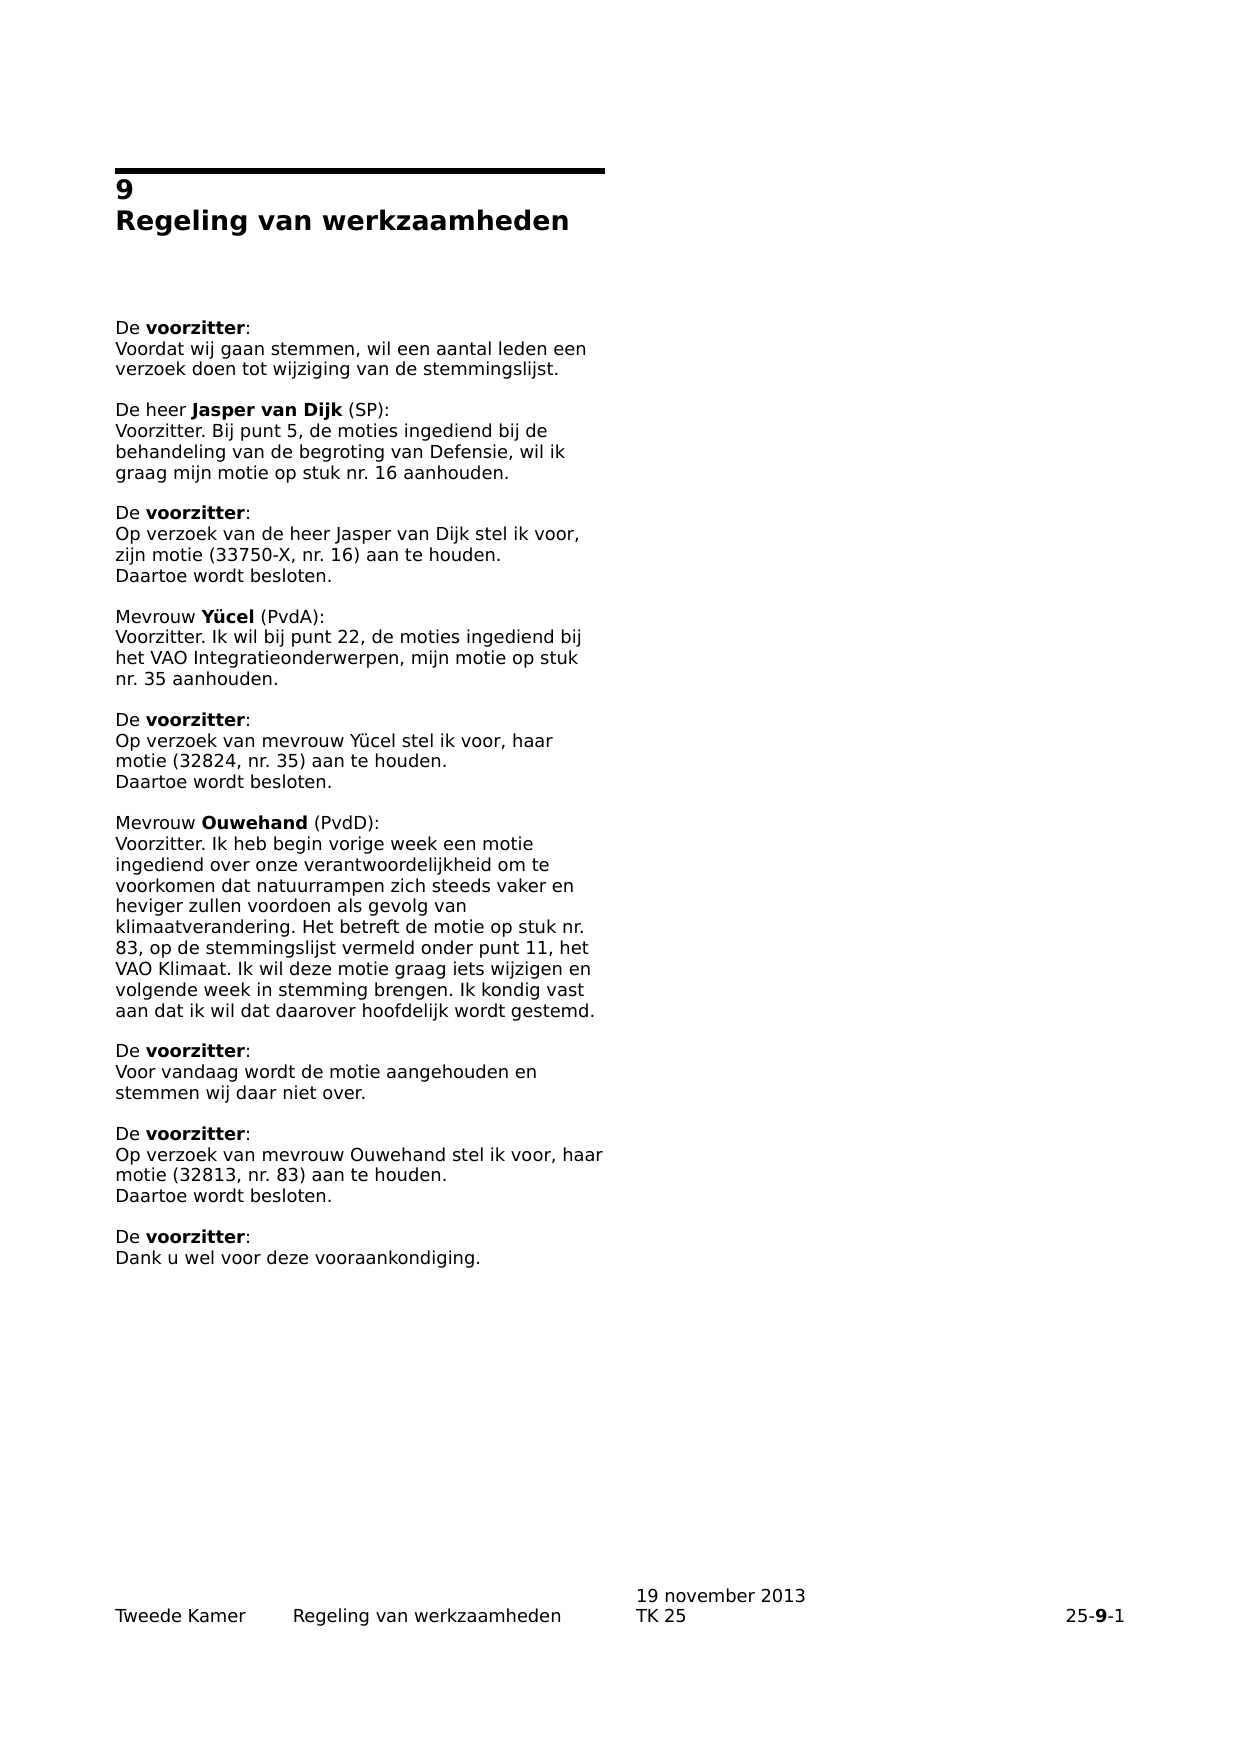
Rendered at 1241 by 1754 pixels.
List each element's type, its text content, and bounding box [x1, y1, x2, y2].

text Op verzoek van mevrouw Yücel stel ik voor, haar motie (32824, nr. 35) aan te houden. [115, 730, 605, 772]
text Daartoe wordt besloten. [115, 566, 605, 586]
text De voorzitter: [115, 1041, 605, 1062]
text De heer Jasper van Dijk (SP): [115, 400, 605, 421]
text Voordat wij gaan stemmen, wil een aantal leden een verzoek doen tot wijziging van de stemmingslijst. [115, 338, 605, 380]
text Voorzitter. Bij punt 5, de moties ingediend bij de behandeling van de begroting van Defensie, wil ik graag mijn motie op stuk nr. 16 aanhouden. [115, 421, 605, 483]
text Daartoe wordt besloten. [115, 772, 605, 793]
text Dank u wel voor deze vooraankondiging. [115, 1247, 605, 1268]
text De voorzitter: [115, 1123, 605, 1144]
text De voorzitter: [115, 503, 605, 524]
text Mevrouw Yücel (PvdA): [115, 606, 605, 627]
text De voorzitter: [115, 318, 605, 338]
text De voorzitter: [115, 1227, 605, 1247]
text De voorzitter: [115, 710, 605, 730]
text Op verzoek van de heer Jasper van Dijk stel ik voor, zijn motie (33750-X, nr. 16) aan te houden. [115, 524, 605, 566]
text Mevrouw Ouwehand (PvdD): [115, 813, 605, 834]
text Voorzitter. Ik wil bij punt 22, de moties ingediend bij het VAO Integratieonderwerpen, mijn motie op stuk nr. 35 aanhouden. [115, 627, 605, 690]
title 9 Regeling van werkzaamheden [115, 174, 605, 237]
text Op verzoek van mevrouw Ouwehand stel ik voor, haar motie (32813, nr. 83) aan te houden. [115, 1144, 605, 1186]
text Daartoe wordt besloten. [115, 1186, 605, 1207]
text Voor vandaag wordt de motie aangehouden en stemmen wij daar niet over. [115, 1062, 605, 1103]
text Voorzitter. Ik heb begin vorige week een motie ingediend over onze verantwoordelijkheid om te voorkomen dat natuurrampen zich steeds vaker en heviger zullen voordoen als gevolg van klimaatverandering. Het betreft de motie op stuk nr. 83, op de stemmingslijst vermeld onder punt 11, het VAO Klimaat. Ik wil deze motie graag iets wijzigen en volgende week in stemming brengen. Ik kondig vast aan dat ik wil dat daarover hoofdelijk wordt gestemd. [115, 834, 605, 1021]
